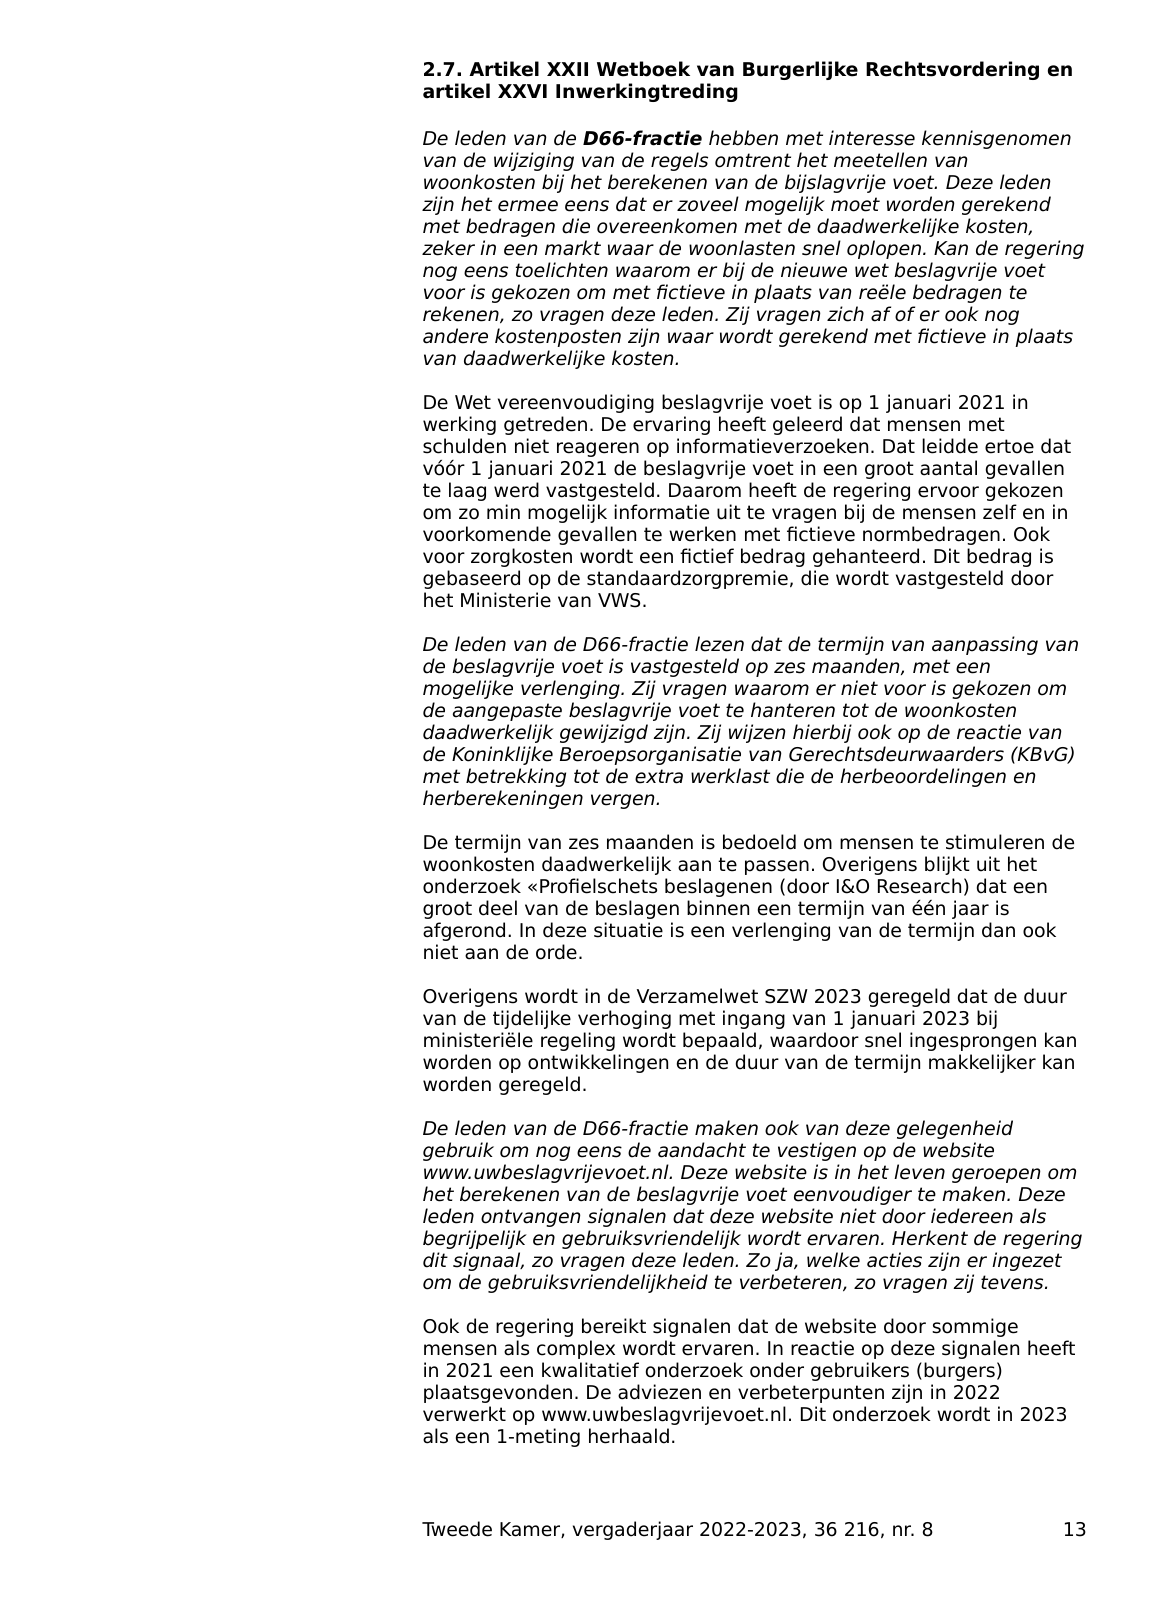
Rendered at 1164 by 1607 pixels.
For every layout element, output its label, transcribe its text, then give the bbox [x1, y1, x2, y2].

text Ook de regering bereikt signalen dat de website door sommige mensen als complex wordt ervaren. In reactie op deze signalen heeft in 2021 een kwalitatief onderzoek onder gebruikers (burgers) plaatsgevonden. De adviezen en verbeterpunten zijn in 2022 verwerkt op www.uwbeslagvrijevoet.nl. Dit onderzoek wordt in 2023 als een 1-meting herhaald. [422, 1316, 1087, 1448]
text Overigens wordt in de Verzamelwet SZW 2023 geregeld dat de duur van de tijdelijke verhoging met ingang van 1 januari 2023 bij ministeriële regeling wordt bepaald, waardoor snel ingesprongen kan worden op ontwikkelingen en de duur van de termijn makkelijker kan worden geregeld. [422, 986, 1087, 1096]
text De leden van de D66-fractie hebben met interesse kennisgenomen van de wijziging van de regels omtrent het meetellen van woonkosten bij het berekenen van de bijslagvrije voet. Deze leden zijn het ermee eens dat er zoveel mogelijk moet worden gerekend met bedragen die overeenkomen met de daadwerkelijke kosten, zeker in een markt waar de woonlasten snel oplopen. Kan de regering nog eens toelichten waarom er bij de nieuwe wet beslagvrije voet voor is gekozen om met fictieve in plaats van reële bedragen te rekenen, zo vragen deze leden. Zij vragen zich af of er ook nog andere kostenposten zijn waar wordt gerekend met fictieve in plaats van daadwerkelijke kosten. [422, 128, 1087, 370]
subtitle 2.7. Artikel XXII Wetboek van Burgerlijke Rechtsvordering en artikel XXVI Inwerkingtreding [422, 59, 1087, 103]
text De termijn van zes maanden is bedoeld om mensen te stimuleren de woonkosten daadwerkelijk aan te passen. Overigens blijkt uit het onderzoek «Profielschets beslagenen (door I&O Research) dat een groot deel van de beslagen binnen een termijn van één jaar is afgerond. In deze situatie is een verlenging van de termijn dan ook niet aan de orde. [422, 832, 1087, 964]
text De leden van de D66-fractie maken ook van deze gelegenheid gebruik om nog eens de aandacht te vestigen op de website www.uwbeslagvrijevoet.nl. Deze website is in het leven geroepen om het berekenen van de beslagvrije voet eenvoudiger te maken. Deze leden ontvangen signalen dat deze website niet door iedereen als begrijpelijk en gebruiksvriendelijk wordt ervaren. Herkent de regering dit signaal, zo vragen deze leden. Zo ja, welke acties zijn er ingezet om de gebruiksvriendelijkheid te verbeteren, zo vragen zij tevens. [422, 1118, 1087, 1294]
text De leden van de D66-fractie lezen dat de termijn van aanpassing van de beslagvrije voet is vastgesteld op zes maanden, met een mogelijke verlenging. Zij vragen waarom er niet voor is gekozen om de aangepaste beslagvrije voet te hanteren tot de woonkosten daadwerkelijk gewijzigd zijn. Zij wijzen hierbij ook op de reactie van de Koninklijke Beroepsorganisatie van Gerechtsdeurwaarders (KBvG) met betrekking tot de extra werklast die de herbeoordelingen en herberekeningen vergen. [422, 634, 1087, 810]
text De Wet vereenvoudiging beslagvrije voet is op 1 januari 2021 in werking getreden. De ervaring heeft geleerd dat mensen met schulden niet reageren op informatieverzoeken. Dat leidde ertoe dat vóór 1 januari 2021 de beslagvrije voet in een groot aantal gevallen te laag werd vastgesteld. Daarom heeft de regering ervoor gekozen om zo min mogelijk informatie uit te vragen bij de mensen zelf en in voorkomende gevallen te werken met fictieve normbedragen. Ook voor zorgkosten wordt een fictief bedrag gehanteerd. Dit bedrag is gebaseerd op de standaardzorgpremie, die wordt vastgesteld door het Ministerie van VWS. [422, 392, 1087, 612]
